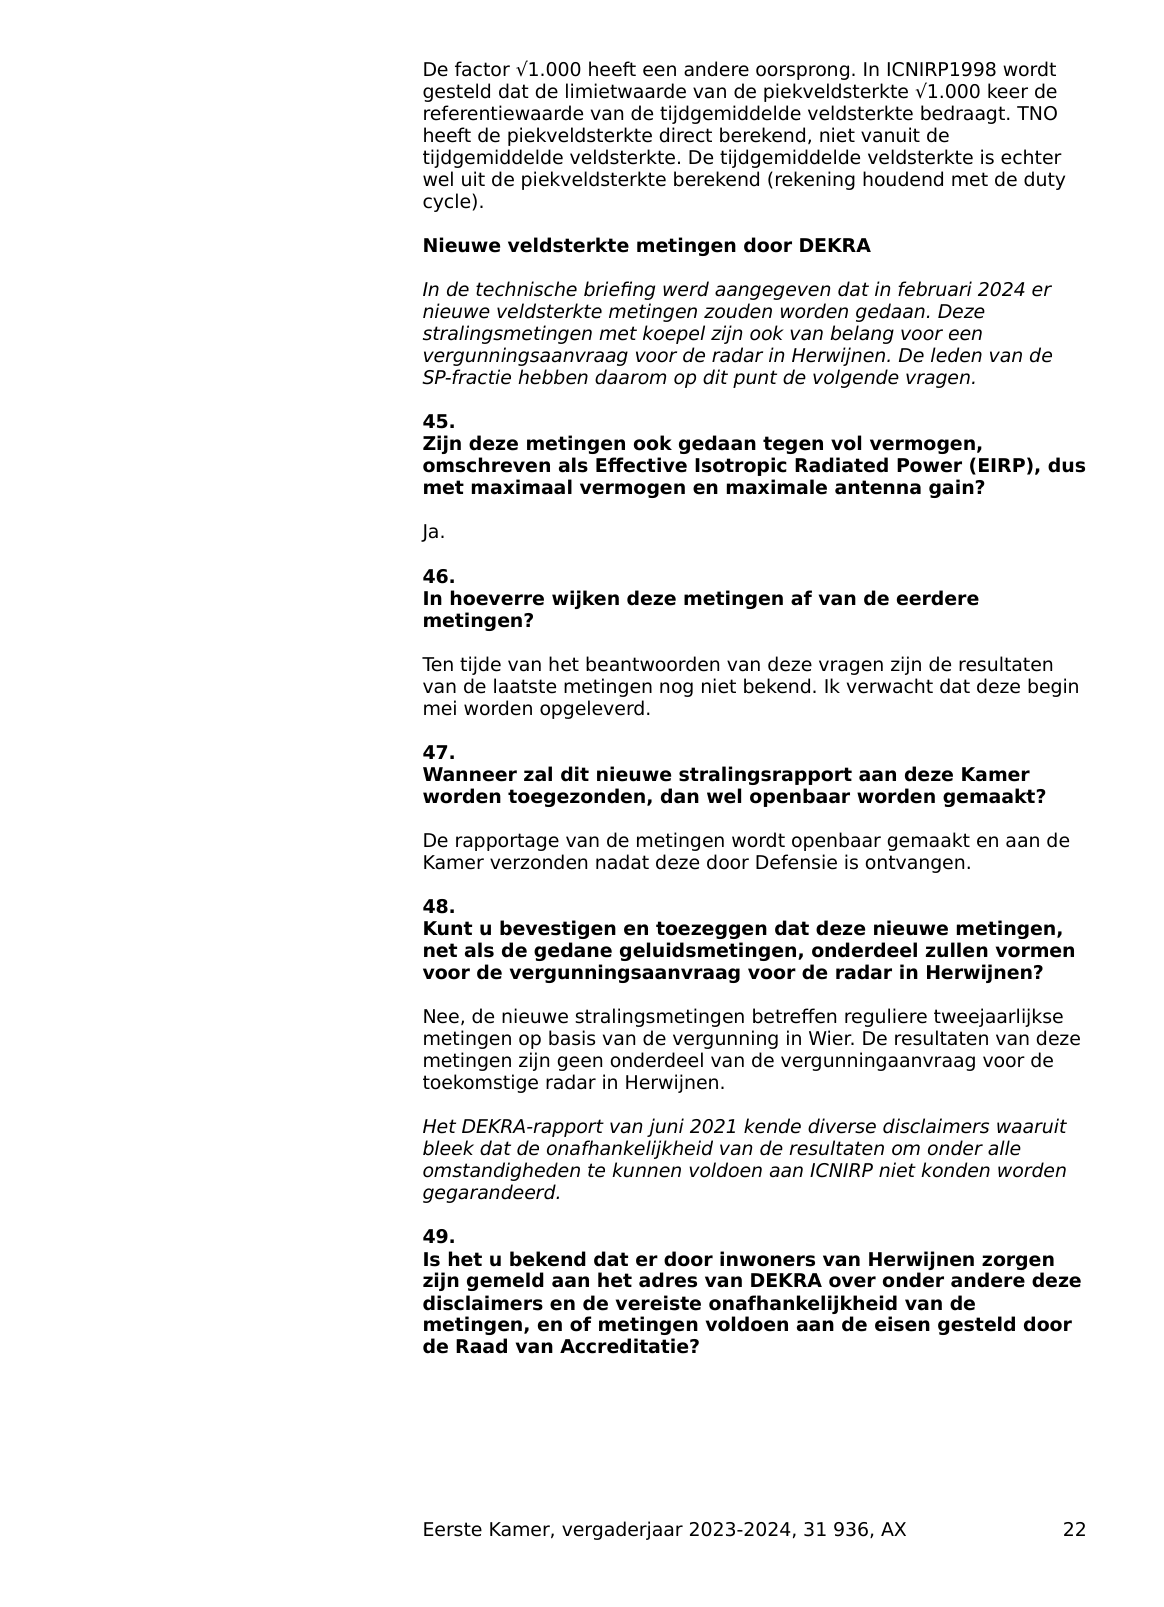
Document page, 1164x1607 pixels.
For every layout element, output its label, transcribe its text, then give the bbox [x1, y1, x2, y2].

text 45. [422, 411, 1087, 433]
text Kunt u bevestigen en toezeggen dat deze nieuwe metingen, net als de gedane geluidsmetingen, onderdeel zullen vormen voor de vergunningsaanvraag voor de radar in Herwijnen? [422, 918, 1087, 984]
text Ten tijde van het beantwoorden van deze vragen zijn de resultaten van de laatste metingen nog niet bekend. Ik verwacht dat deze begin mei worden opgeleverd. [422, 654, 1087, 720]
text 48. [422, 896, 1087, 918]
text Zijn deze metingen ook gedaan tegen vol vermogen, omschreven als Effective Isotropic Radiated Power (EIRP), dus met maximaal vermogen en maximale antenna gain? [422, 433, 1087, 499]
text Ja. [422, 521, 1087, 543]
text In hoeverre wijken deze metingen af van de eerdere metingen? [422, 588, 1087, 632]
subtitle Nieuwe veldsterkte metingen door DEKRA [422, 235, 1087, 257]
text Is het u bekend dat er door inwoners van Herwijnen zorgen zijn gemeld aan het adres van DEKRA over onder andere deze disclaimers en de vereiste onafhankelijkheid van de metingen, en of metingen voldoen aan de eisen gesteld door de Raad van Accreditatie? [422, 1248, 1087, 1358]
text Wanneer zal dit nieuwe stralingsrapport aan deze Kamer worden toegezonden, dan wel openbaar worden gemaakt? [422, 764, 1087, 808]
text 49. [422, 1226, 1087, 1248]
text De factor √1.000 heeft een andere oorsprong. In ICNIRP1998 wordt gesteld dat de limietwaarde van de piekveldsterkte √1.000 keer de referentiewaarde van de tijdgemiddelde veldsterkte bedraagt. TNO heeft de piekveldsterkte direct berekend, niet vanuit de tijdgemiddelde veldsterkte. De tijdgemiddelde veldsterkte is echter wel uit de piekveldsterkte berekend (rekening houdend met de duty cycle). [422, 59, 1087, 213]
text Het DEKRA-rapport van juni 2021 kende diverse disclaimers waaruit bleek dat de onafhankelijkheid van de resultaten om onder alle omstandigheden te kunnen voldoen aan ICNIRP niet konden worden gegarandeerd. [422, 1116, 1087, 1204]
text De rapportage van de metingen wordt openbaar gemaakt en aan de Kamer verzonden nadat deze door Defensie is ontvangen. [422, 830, 1087, 874]
text Nee, de nieuwe stralingsmetingen betreffen reguliere tweejaarlijkse metingen op basis van de vergunning in Wier. De resultaten van deze metingen zijn geen onderdeel van de vergunningaanvraag voor de toekomstige radar in Herwijnen. [422, 1006, 1087, 1094]
text 47. [422, 742, 1087, 764]
text 46. [422, 566, 1087, 588]
text In de technische briefing werd aangegeven dat in februari 2024 er nieuwe veldsterkte metingen zouden worden gedaan. Deze stralingsmetingen met koepel zijn ook van belang voor een vergunningsaanvraag voor de radar in Herwijnen. De leden van de SP-fractie hebben daarom op dit punt de volgende vragen. [422, 279, 1087, 389]
